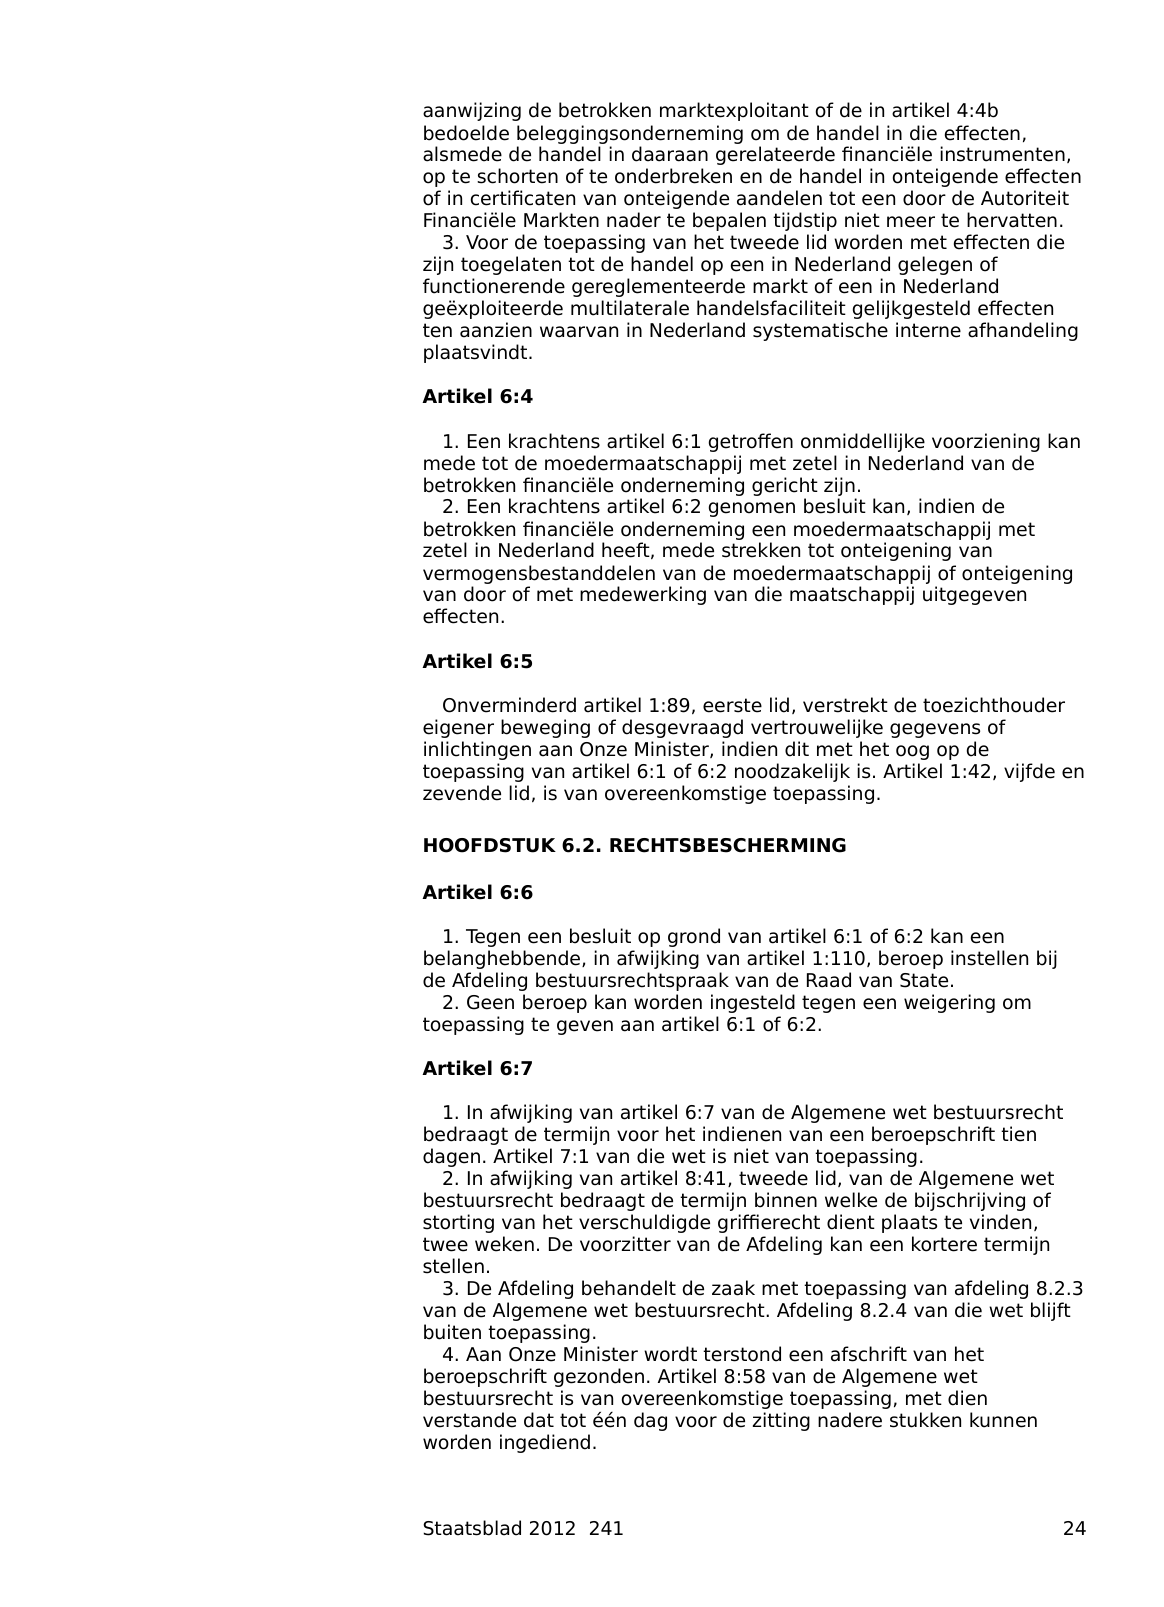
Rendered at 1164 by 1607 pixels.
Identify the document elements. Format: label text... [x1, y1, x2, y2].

text Onverminderd artikel 1:89, eerste lid, verstrekt de toezichthouder eigener beweging of desgevraagd vertrouwelijke gegevens of inlichtingen aan Onze Minister, indien dit met het oog op de toepassing van artikel 6:1 of 6:2 noodzakelijk is. Artikel 1:42, vijfde en zevende lid, is van overeenkomstige toepassing. [422, 695, 1087, 804]
text 4. Aan Onze Minister wordt terstond een afschrift van het beroepschrift gezonden. Artikel 8:58 van de Algemene wet bestuursrecht is van overeenkomstige toepassing, met dien verstande dat tot één dag voor de zitting nadere stukken kunnen worden ingediend. [422, 1344, 1087, 1454]
text 1. Een krachtens artikel 6:1 getroffen onmiddellijke voorziening kan mede tot de moedermaatschappij met zetel in Nederland van de betrokken financiële onderneming gericht zijn. [422, 431, 1087, 496]
text 2. In afwijking van artikel 8:41, tweede lid, van de Algemene wet bestuursrecht bedraagt de termijn binnen welke de bijschrijving of storting van het verschuldigde griffierecht dient plaats te vinden, twee weken. De voorzitter van de Afdeling kan een kortere termijn stellen. [422, 1168, 1087, 1278]
subtitle Artikel 6:6 [422, 882, 1087, 903]
subtitle Artikel 6:7 [422, 1058, 1087, 1080]
text 2. Geen beroep kan worden ingesteld tegen een weigering om toepassing te geven aan artikel 6:1 of 6:2. [422, 992, 1087, 1036]
text 2. Een krachtens artikel 6:2 genomen besluit kan, indien de betrokken financiële onderneming een moedermaatschappij met zetel in Nederland heeft, mede strekken tot onteigening van vermogensbestanddelen van de moedermaatschappij of onteigening van door of met medewerking van die maatschappij uitgegeven effecten. [422, 496, 1087, 628]
text aanwijzing de betrokken marktexploitant of de in artikel 4:4b bedoelde beleggingsonderneming om de handel in die effecten, alsmede de handel in daaraan gerelateerde financiële instrumenten, op te schorten of te onderbreken en de handel in onteigende effecten of in certificaten van onteigende aandelen tot een door de Autoriteit Financiële Markten nader te bepalen tijdstip niet meer te hervatten. [422, 100, 1087, 232]
text 3. Voor de toepassing van het tweede lid worden met effecten die zijn toegelaten tot de handel op een in Nederland gelegen of functionerende gereglementeerde markt of een in Nederland geëxploiteerde multilaterale handelsfaciliteit gelijkgesteld effecten ten aanzien waarvan in Nederland systematische interne afhandeling plaatsvindt. [422, 232, 1087, 364]
text 3. De Afdeling behandelt de zaak met toepassing van afdeling 8.2.3 van de Algemene wet bestuursrecht. Afdeling 8.2.4 van die wet blijft buiten toepassing. [422, 1278, 1087, 1344]
subtitle HOOFDSTUK 6.2. RECHTSBESCHERMING [422, 834, 1087, 857]
subtitle Artikel 6:5 [422, 651, 1087, 672]
subtitle Artikel 6:4 [422, 386, 1087, 408]
text 1. In afwijking van artikel 6:7 van de Algemene wet bestuursrecht bedraagt de termijn voor het indienen van een beroepschrift tien dagen. Artikel 7:1 van die wet is niet van toepassing. [422, 1102, 1087, 1168]
text 1. Tegen een besluit op grond van artikel 6:1 of 6:2 kan een belanghebbende, in afwijking van artikel 1:110, beroep instellen bij de Afdeling bestuursrechtspraak van de Raad van State. [422, 926, 1087, 992]
